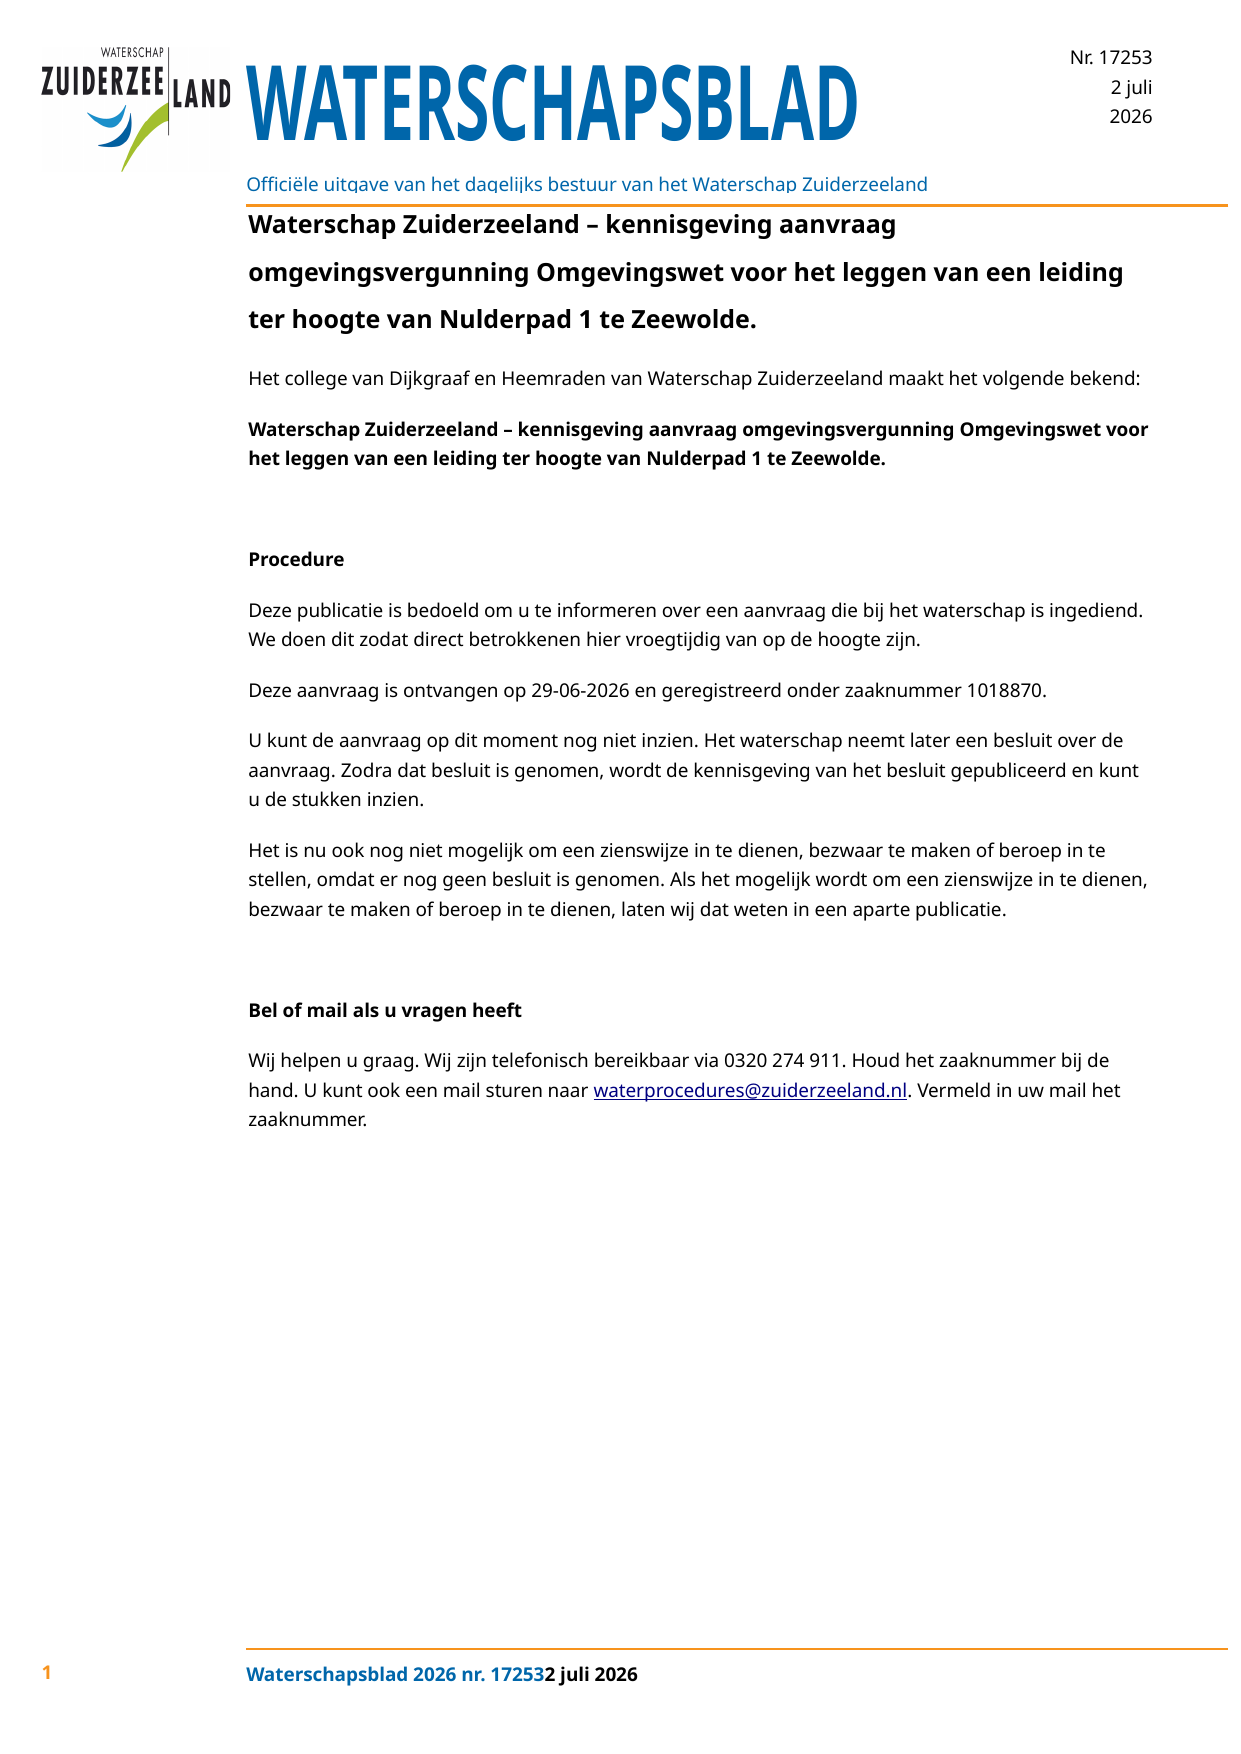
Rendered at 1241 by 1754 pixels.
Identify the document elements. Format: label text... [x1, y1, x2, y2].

text Het college van Dijkgraaf en Heemraden van Waterschap Zuiderzeeland maakt het volgende bekend: [248, 366, 1152, 391]
text Waterschap Zuiderzeeland – kennisgeving aanvraag omgevingsvergunning Omgevingswet voor het leggen van een leiding ter hoogte van Nulderpad 1 te Zeewolde. [248, 416, 1152, 471]
text Bel of mail als u vragen heeft [248, 997, 1152, 1022]
text Het is nu ook nog niet mogelijk om een zienswijze in te dienen, bezwaar te maken of beroep in te stellen, omdat er nog geen besluit is genomen. Als het mogelijk wordt om een zienswijze in te dienen, bezwaar te maken of beroep in te dienen, laten wij dat weten in een aparte publicatie. [248, 837, 1152, 922]
picture [41, 47, 231, 172]
text Deze publicatie is bedoeld om u te informeren over een aanvraag die bij het waterschap is ingediend. We doen dit zodat direct betrokkenen hier vroegtijdig van op de hoogte zijn. [248, 597, 1152, 652]
text U kunt de aanvraag op dit moment nog niet inzien. Het waterschap neemt later een besluit over de aanvraag. Zodra dat besluit is genomen, wordt de kennisgeving van het besluit gepubliceerd en kunt u de stukken inzien. [248, 727, 1152, 812]
text Deze aanvraag is ontvangen op 29-06-2026 en geregistreerd onder zaaknummer 1018870. [248, 677, 1152, 702]
text Waterschap Zuiderzeeland – kennisgeving aanvraag omgevingsvergunning Omgevingswet voor het leggen van een leiding ter hoogte van Nulderpad 1 te Zeewolde. [248, 207, 1152, 336]
text Procedure [248, 546, 1152, 572]
text Wij helpen u graag. Wij zijn telefonisch bereikbaar via 0320 274 911. Houd het zaaknummer bij de hand. U kunt ook een mail sturen naar waterprocedures@zuiderzeeland.nl. Vermeld in uw mail het zaaknummer. [248, 1047, 1152, 1132]
